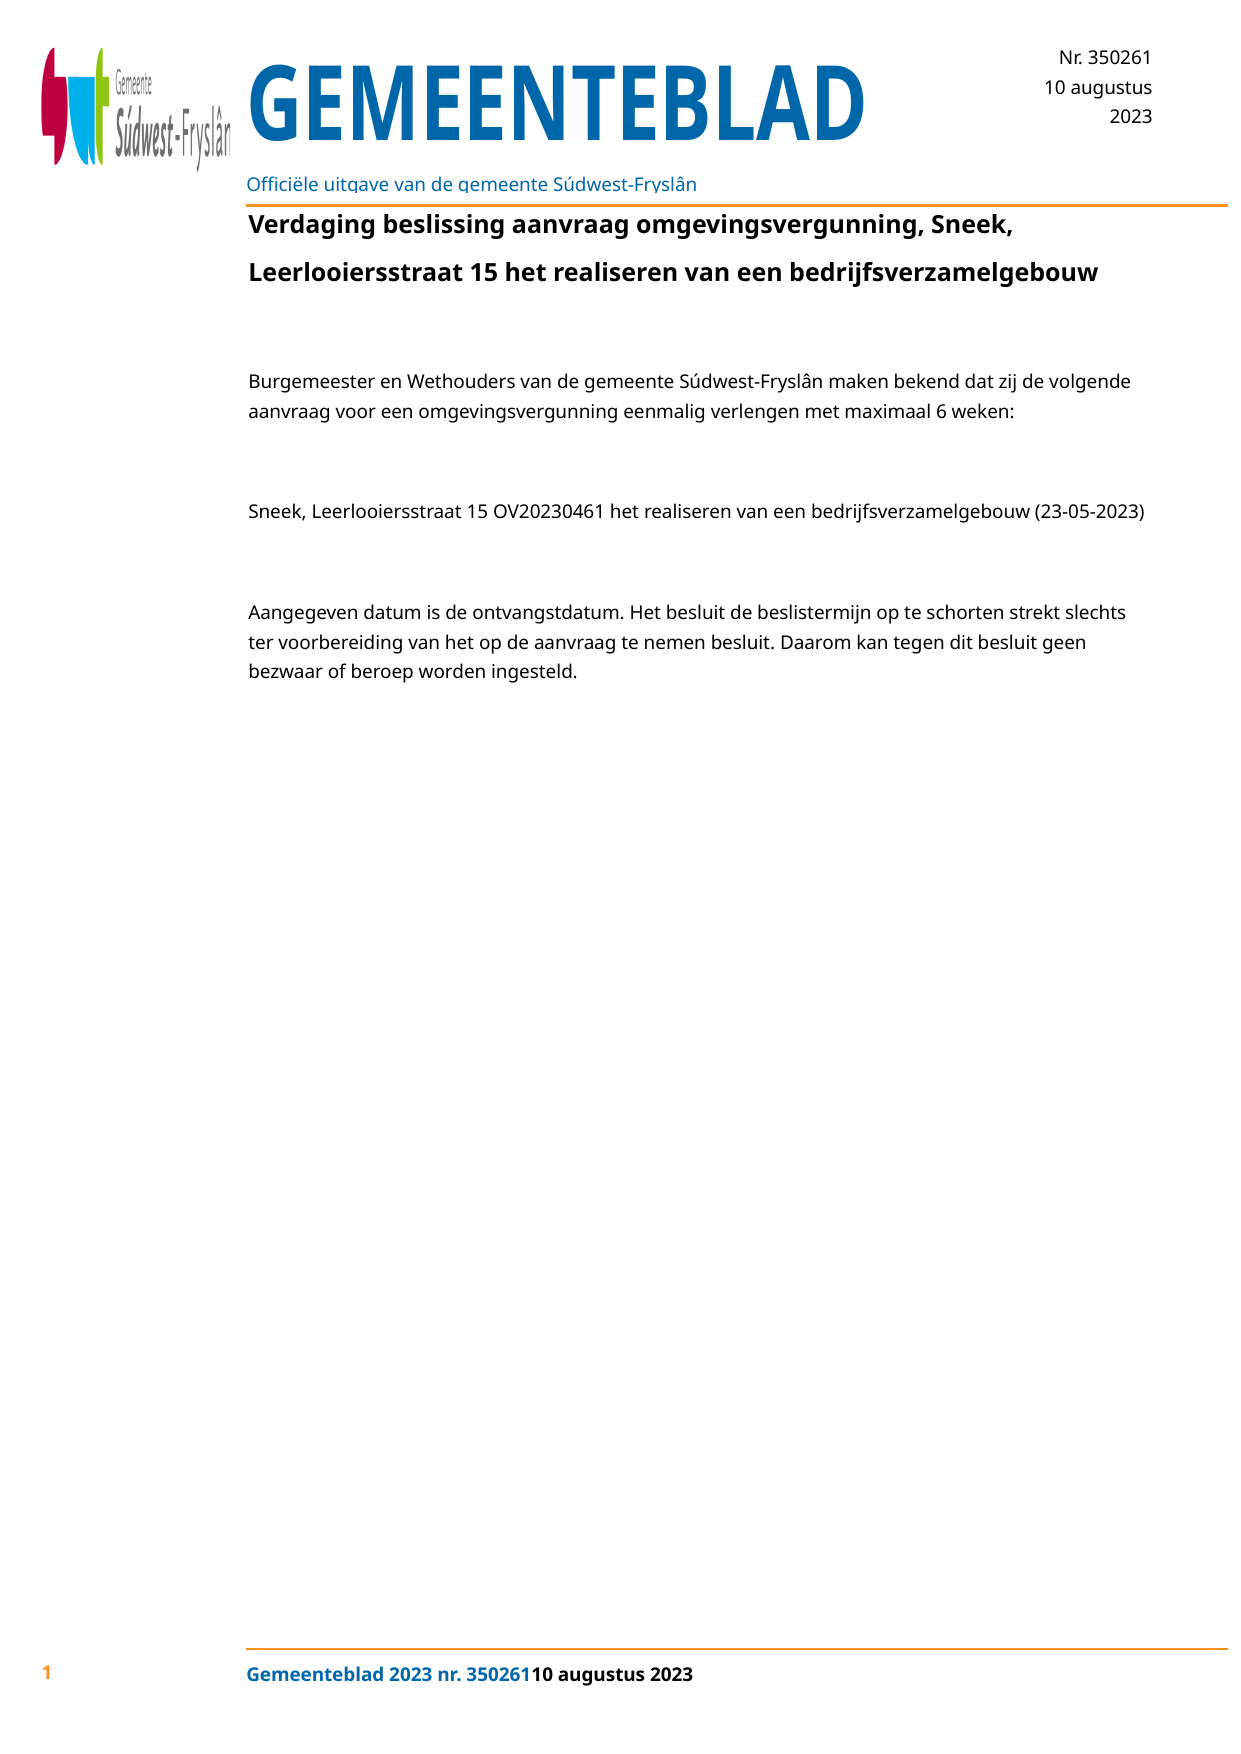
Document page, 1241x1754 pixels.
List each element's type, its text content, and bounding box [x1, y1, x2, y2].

text Verdaging beslissing aanvraag omgevingsvergunning, Sneek, Leerlooiersstraat 15 het realiseren van een bedrijfsverzamelgebouw [248, 207, 1152, 288]
text Sneek, Leerlooiersstraat 15 OV20230461 het realiseren van een bedrijfsverzamelgebouw (23-05-2023) [248, 499, 1152, 524]
picture [41, 47, 231, 172]
text Burgemeester en Wethouders van de gemeente Súdwest-Fryslân maken bekend dat zij de volgende aanvraag voor een omgevingsvergunning eenmalig verlengen met maximaal 6 weken: [248, 368, 1152, 424]
text Aangegeven datum is de ontvangstdatum. Het besluit de beslistermijn op te schorten strekt slechts ter voorbereiding van het op de aanvraag te nemen besluit. Daarom kan tegen dit besluit geen bezwaar of beroep worden ingesteld. [248, 599, 1152, 684]
